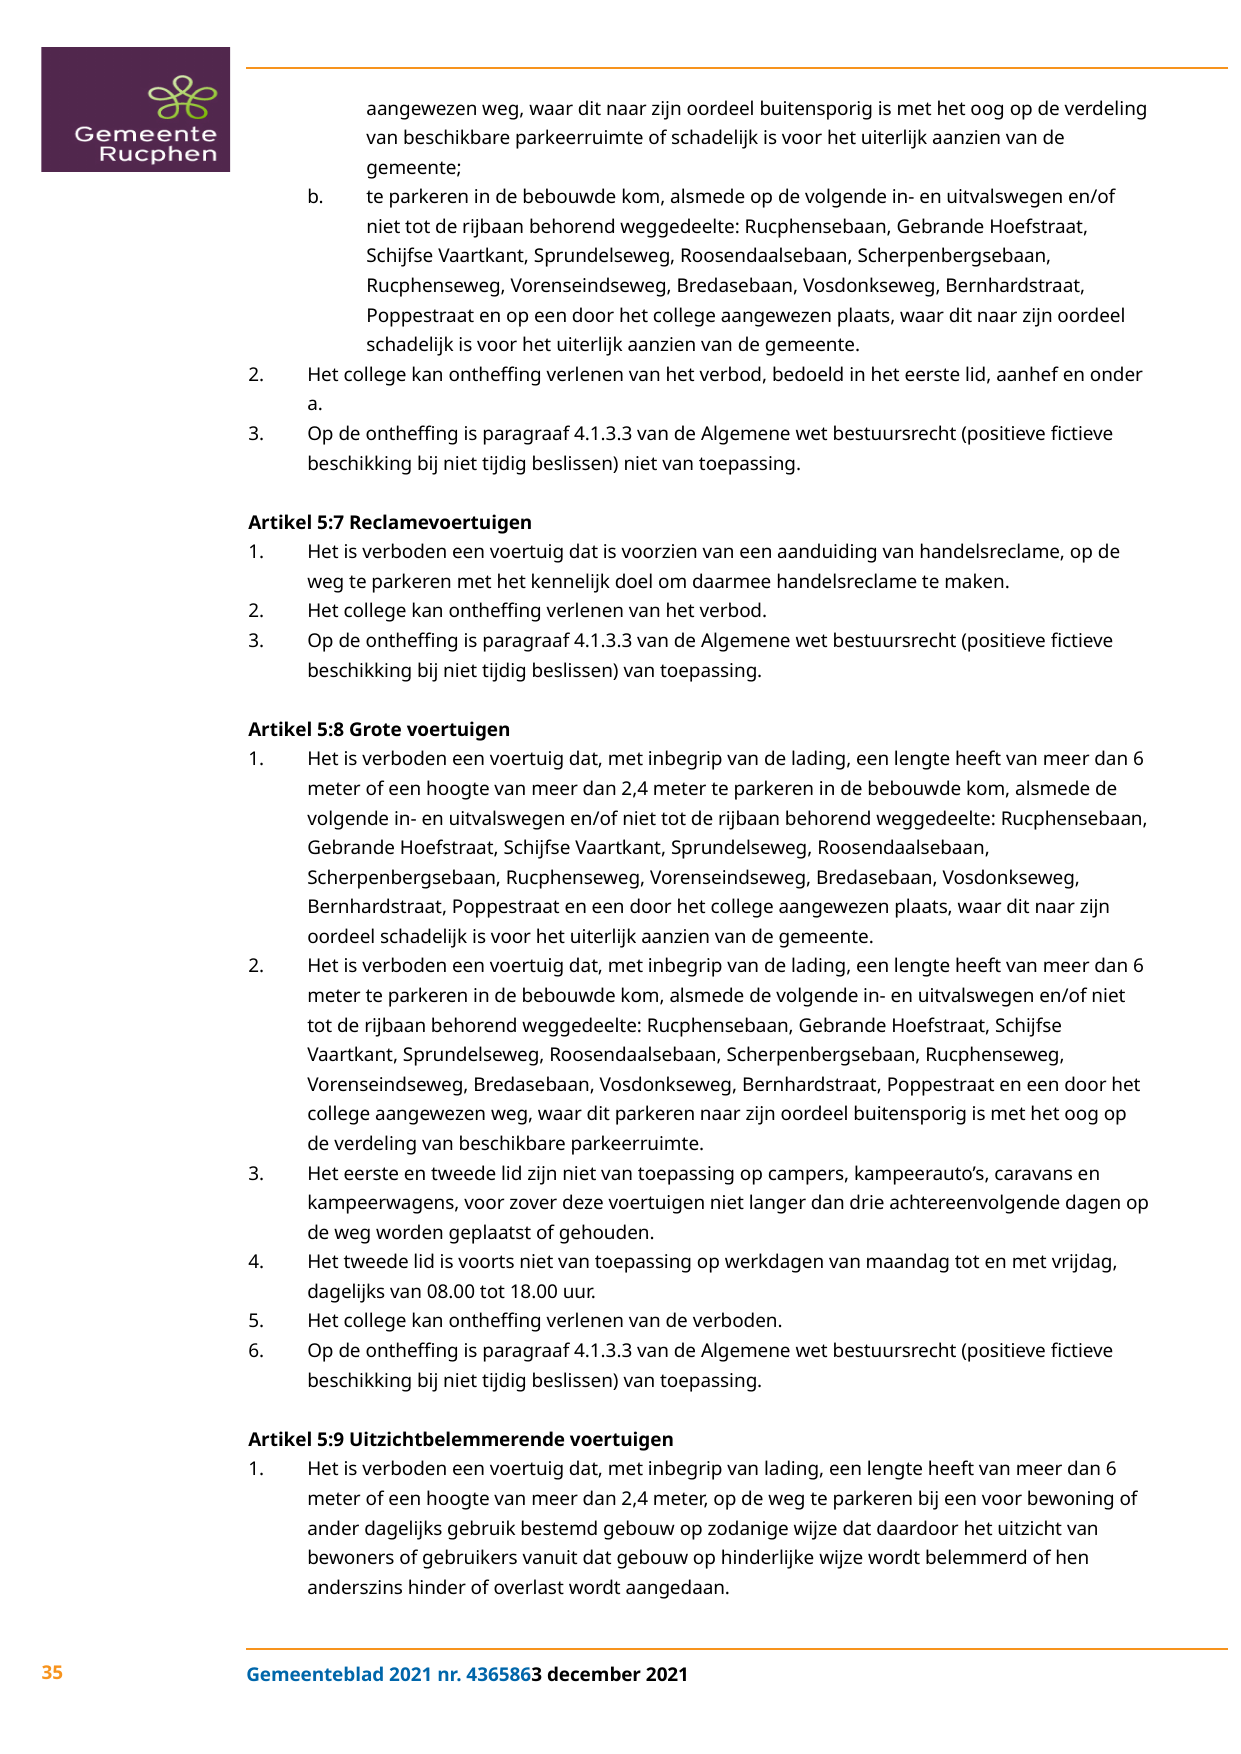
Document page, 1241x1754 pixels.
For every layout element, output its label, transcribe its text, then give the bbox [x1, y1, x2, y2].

text Artikel 5:9 Uitzichtbelemmerende voertuigen [248, 1426, 1152, 1452]
list Het is verboden een voertuig dat, met inbegrip van de lading, een lengte heeft van meer dan 6 meter of een hoogte van meer dan 2,4 meter te parkeren in de bebouwde kom, alsmede de volgende in- en uitvalswegen en/of niet tot de rijbaan behorend weggedeelte: Rucphensebaan, Gebrande Hoefstraat, Schijfse Vaartkant, Sprundelseweg, Roosendaalsebaan, Scherpenbergsebaan, Rucphenseweg, Vorenseindseweg, Bredasebaan, Vosdonkseweg, Bernhardstraat, Poppestraat en een door het college aangewezen plaats, waar dit naar zijn oordeel schadelijk is voor het uiterlijk aanzien van de gemeente. [248, 746, 1152, 949]
list Het is verboden een voertuig dat, met inbegrip van de lading, een lengte heeft van meer dan 6 meter te parkeren in de bebouwde kom, alsmede de volgende in- en uitvalswegen en/of niet tot de rijbaan behorend weggedeelte: Rucphensebaan, Gebrande Hoefstraat, Schijfse Vaartkant, Sprundelseweg, Roosendaalsebaan, Scherpenbergsebaan, Rucphenseweg, Vorenseindseweg, Bredasebaan, Vosdonkseweg, Bernhardstraat, Poppestraat en een door het college aangewezen weg, waar dit parkeren naar zijn oordeel buitensporig is met het oog op de verdeling van beschikbare parkeerruimte. [248, 953, 1152, 1156]
list Het college kan ontheffing verlenen van de verboden. [248, 1308, 1152, 1333]
list Het college kan ontheffing verlenen van het verbod, bedoeld in het eerste lid, aanhef en onder a. [248, 361, 1152, 416]
text Artikel 5:8 Grote voertuigen [248, 716, 1152, 742]
list Op de ontheffing is paragraaf 4.1.3.3 van de Algemene wet bestuursrecht (positieve fictieve beschikking bij niet tijdig beslissen) niet van toepassing. [248, 420, 1152, 476]
list Het is verboden een voertuig dat, met inbegrip van lading, een lengte heeft van meer dan 6 meter of een hoogte van meer dan 2,4 meter, op de weg te parkeren bij een voor bewoning of ander dagelijks gebruik bestemd gebouw op zodanige wijze dat daardoor het uitzicht van bewoners of gebruikers vanuit dat gebouw op hinderlijke wijze wordt belemmerd of hen anderszins hinder of overlast wordt aangedaan. [248, 1456, 1152, 1600]
list Het tweede lid is voorts niet van toepassing op werkdagen van maandag tot en met vrijdag, dagelijks van 08.00 tot 18.00 uur. [248, 1248, 1152, 1304]
list aangewezen weg, waar dit naar zijn oordeel buitensporig is met het oog op de verdeling van beschikbare parkeerruimte of schadelijk is voor het uiterlijk aanzien van de gemeente; [307, 95, 1152, 180]
list Het is verboden een voertuig dat is voorzien van een aanduiding van handelsreclame, op de weg te parkeren met het kennelijk doel om daarmee handelsreclame te maken. [248, 538, 1152, 594]
list Het college kan ontheffing verlenen van het verbod. [248, 598, 1152, 623]
list te parkeren in de bebouwde kom, alsmede op de volgende in- en uitvalswegen en/of niet tot de rijbaan behorend weggedeelte: Rucphensebaan, Gebrande Hoefstraat, Schijfse Vaartkant, Sprundelseweg, Roosendaalsebaan, Scherpenbergsebaan, Rucphenseweg, Vorenseindseweg, Bredasebaan, Vosdonkseweg, Bernhardstraat, Poppestraat en op een door het college aangewezen plaats, waar dit naar zijn oordeel schadelijk is voor het uiterlijk aanzien van de gemeente. [307, 183, 1152, 357]
list Het eerste en tweede lid zijn niet van toepassing op campers, kampeerauto’s, caravans en kampeerwagens, voor zover deze voertuigen niet langer dan drie achtereenvolgende dagen op de weg worden geplaatst of gehouden. [248, 1160, 1152, 1245]
picture [41, 47, 231, 172]
list Op de ontheffing is paragraaf 4.1.3.3 van de Algemene wet bestuursrecht (positieve fictieve beschikking bij niet tijdig beslissen) van toepassing. [248, 1337, 1152, 1393]
text Artikel 5:7 Reclamevoertuigen [248, 509, 1152, 535]
list Op de ontheffing is paragraaf 4.1.3.3 van de Algemene wet bestuursrecht (positieve fictieve beschikking bij niet tijdig beslissen) van toepassing. [248, 627, 1152, 683]
